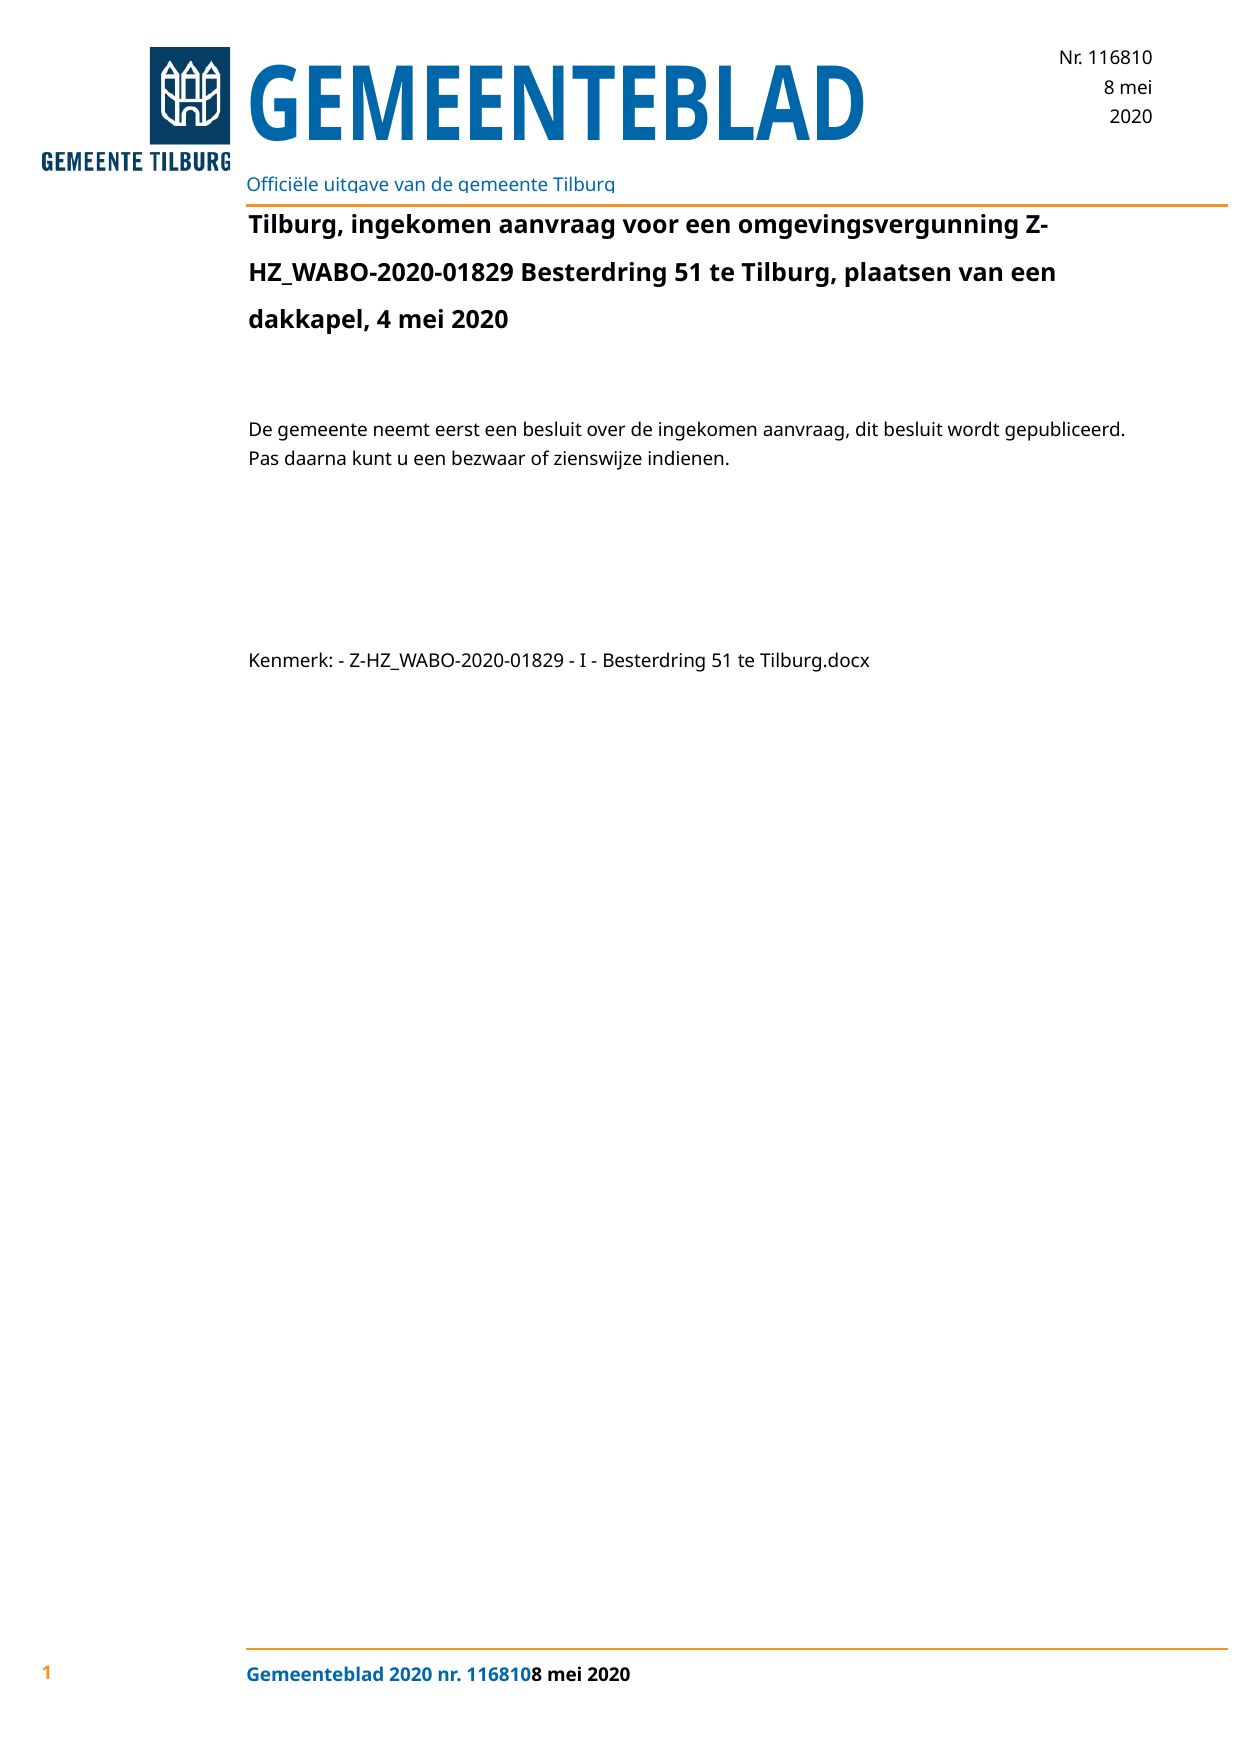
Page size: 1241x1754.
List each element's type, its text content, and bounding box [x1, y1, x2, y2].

text Kenmerk: - Z-HZ_WABO-2020-01829 - I - Besterdring 51 te Tilburg.docx [248, 647, 1152, 673]
text De gemeente neemt eerst een besluit over de ingekomen aanvraag, dit besluit wordt gepubliceerd. Pas daarna kunt u een bezwaar of zienswijze indienen. [248, 416, 1152, 471]
text Tilburg, ingekomen aanvraag voor een omgevingsvergunning Z-HZ_WABO-2020-01829 Besterdring 51 te Tilburg, plaatsen van een dakkapel, 4 mei 2020 [248, 207, 1152, 336]
picture [41, 47, 231, 172]
